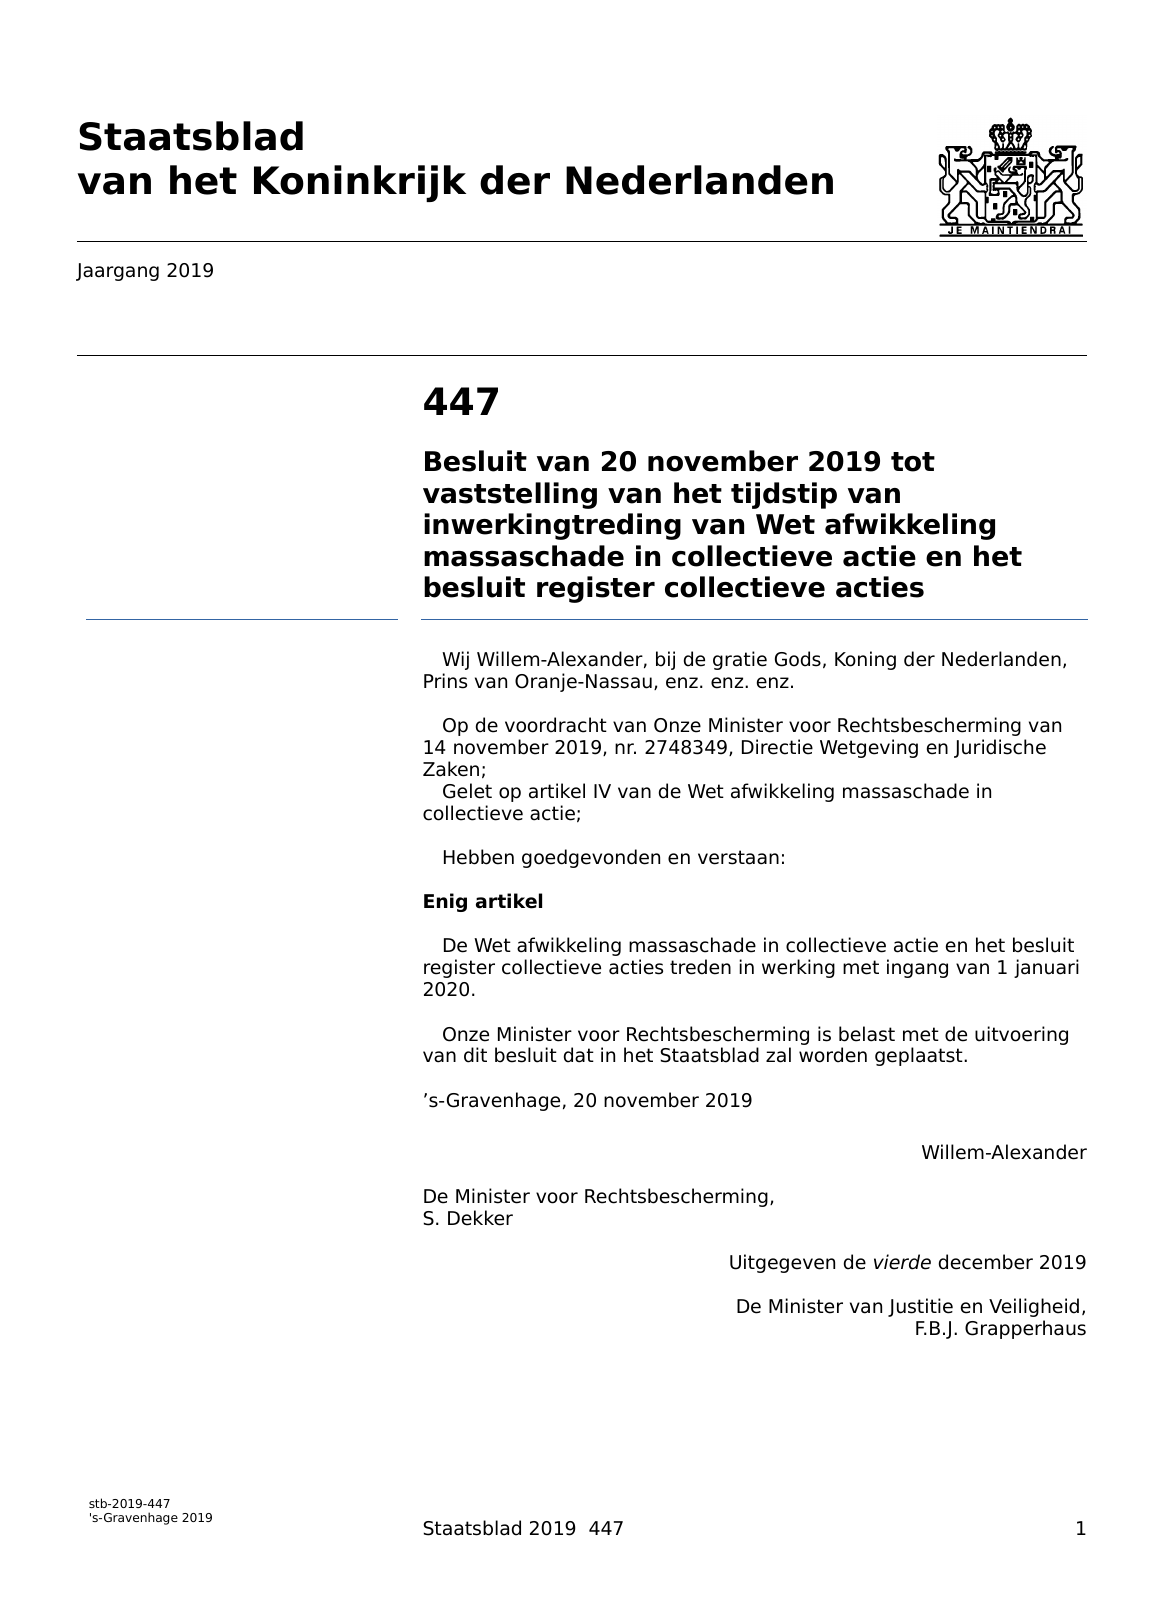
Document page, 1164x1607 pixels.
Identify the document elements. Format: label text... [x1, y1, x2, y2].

text Op de voordracht van Onze Minister voor Rechtsbescherming van 14 november 2019, nr. 2748349, Directie Wetgeving en Juridische Zaken; [422, 715, 1087, 781]
text Gelet op artikel IV van de Wet afwikkeling massaschade in collectieve actie; [422, 781, 1087, 825]
text Uitgegeven de vierde december 2019 [422, 1252, 1087, 1274]
text Besluit van 20 november 2019 tot vaststelling van het tijdstip van inwerkingtreding van Wet afwikkeling massaschade in collectieve actie en het besluit register collectieve acties [422, 447, 1087, 604]
subtitle Enig artikel [422, 891, 1087, 913]
text ’s-Gravenhage, 20 november 2019 [422, 1089, 1087, 1112]
table_cell Jaargang 2019 [77, 242, 1087, 355]
text De Wet afwikkeling massaschade in collectieve actie en het besluit register collectieve acties treden in werking met ingang van 1 januari 2020. [422, 935, 1087, 1001]
text stb-2019-447 [88, 1497, 323, 1511]
text De Minister voor Rechtsbescherming, S. Dekker [422, 1186, 1087, 1230]
table_header [886, 100, 1087, 241]
text Hebben goedgevonden en verstaan: [422, 847, 1087, 869]
picture [936, 115, 1087, 240]
text Wij Willem-Alexander, bij de gratie Gods, Koning der Nederlanden, Prins van Oranje-Nassau, enz. enz. enz. [422, 649, 1087, 693]
text Onze Minister voor Rechtsbescherming is belast met de uitvoering van dit besluit dat in het Staatsblad zal worden geplaatst. [422, 1023, 1087, 1067]
table_header Staatsblad van het Koninkrijk der Nederlanden [77, 100, 886, 241]
text 's-Gravenhage 2019 [88, 1511, 323, 1525]
text De Minister van Justitie en Veiligheid, F.B.J. Grapperhaus [422, 1296, 1087, 1340]
subtitle 447 [422, 381, 1087, 424]
text Willem-Alexander [422, 1142, 1087, 1163]
